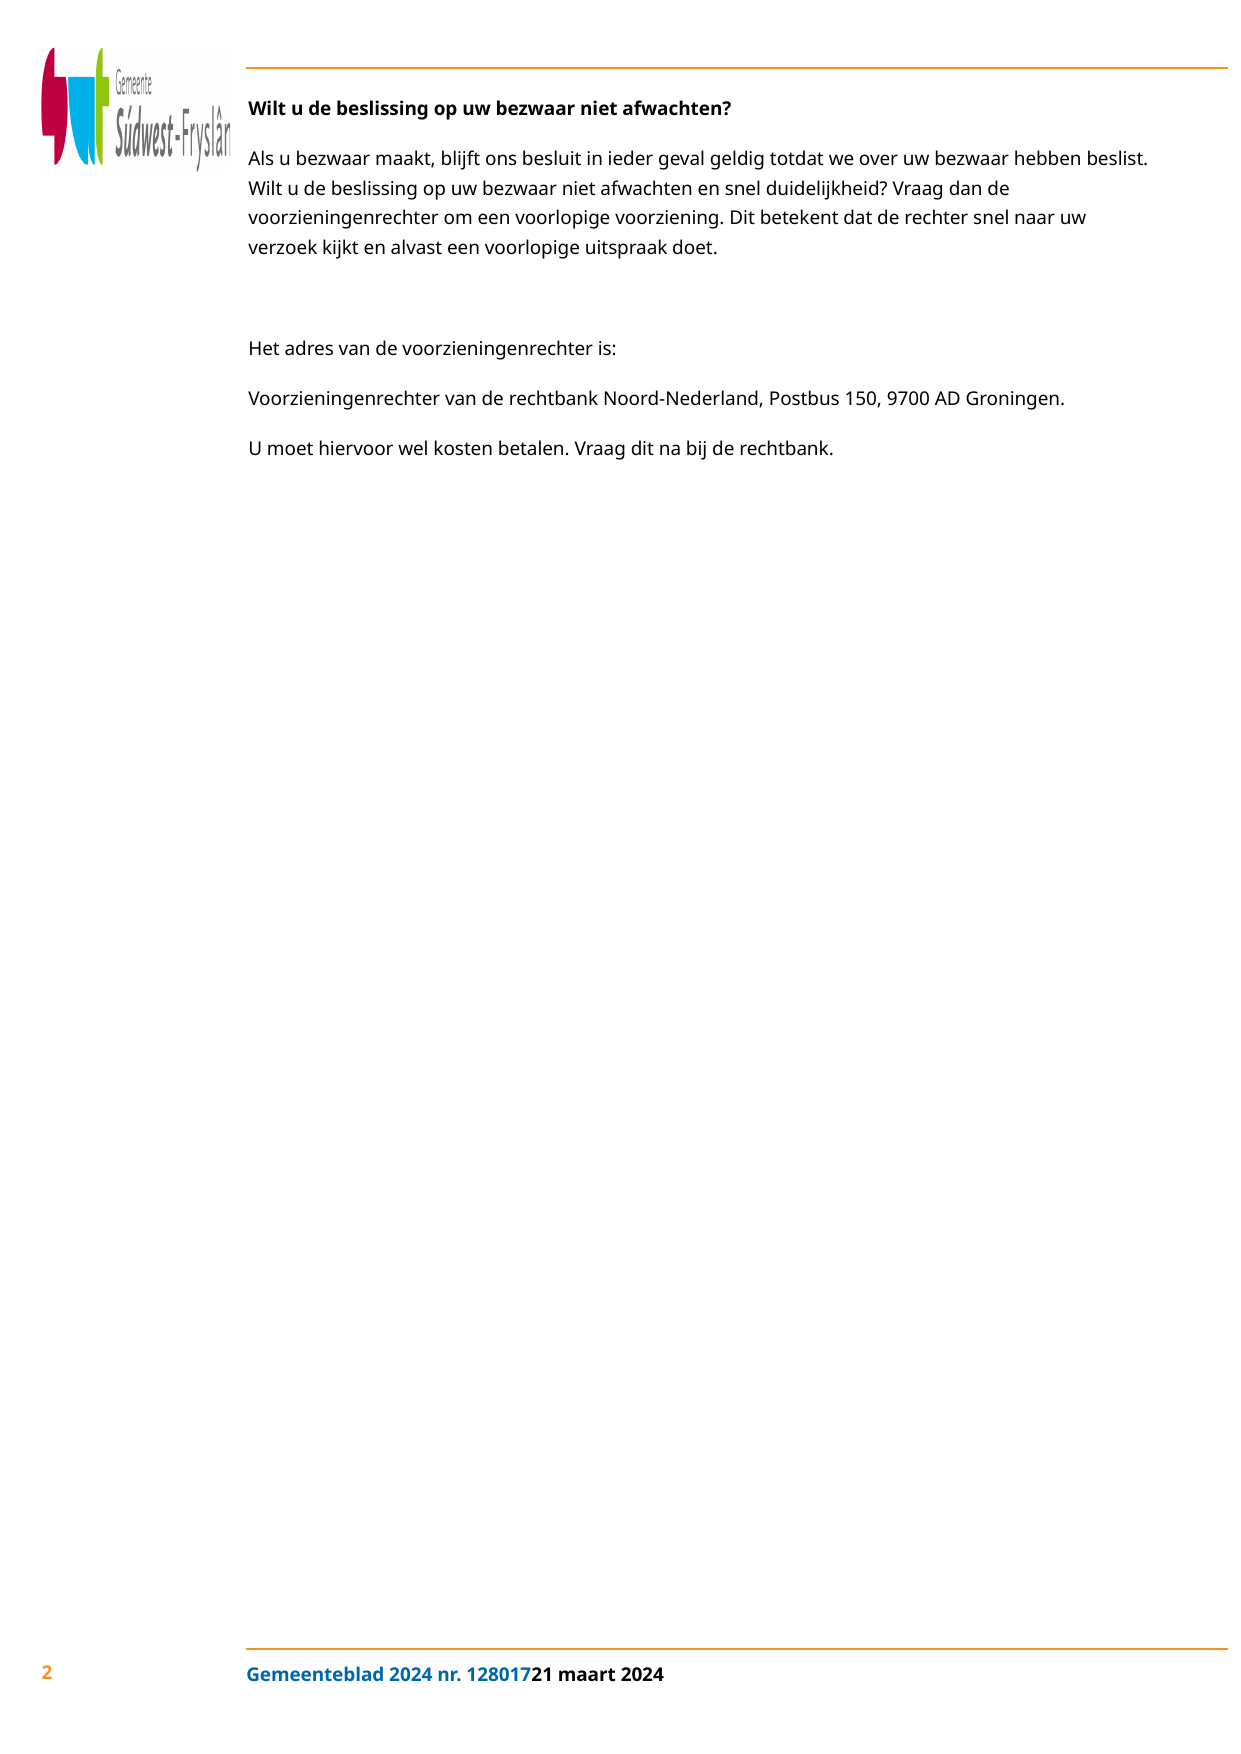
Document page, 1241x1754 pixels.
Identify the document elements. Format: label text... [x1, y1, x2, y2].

text Wilt u de beslissing op uw bezwaar niet afwachten? [248, 95, 1152, 121]
picture [41, 47, 231, 172]
text U moet hiervoor wel kosten betalen. Vraag dit na bij de rechtbank. [248, 436, 1152, 461]
text Het adres van de voorzieningenrechter is: [248, 335, 1152, 361]
text Voorzieningenrechter van de rechtbank Noord-Nederland, Postbus 150, 9700 AD Groningen. [248, 385, 1152, 411]
text Als u bezwaar maakt, blijft ons besluit in ieder geval geldig totdat we over uw bezwaar hebben beslist. Wilt u de beslissing op uw bezwaar niet afwachten en snel duidelijkheid? Vraag dan de voorzieningenrechter om een voorlopige voorziening. Dit betekent dat de rechter snel naar uw verzoek kijkt en alvast een voorlopige uitspraak doet. [248, 145, 1152, 260]
